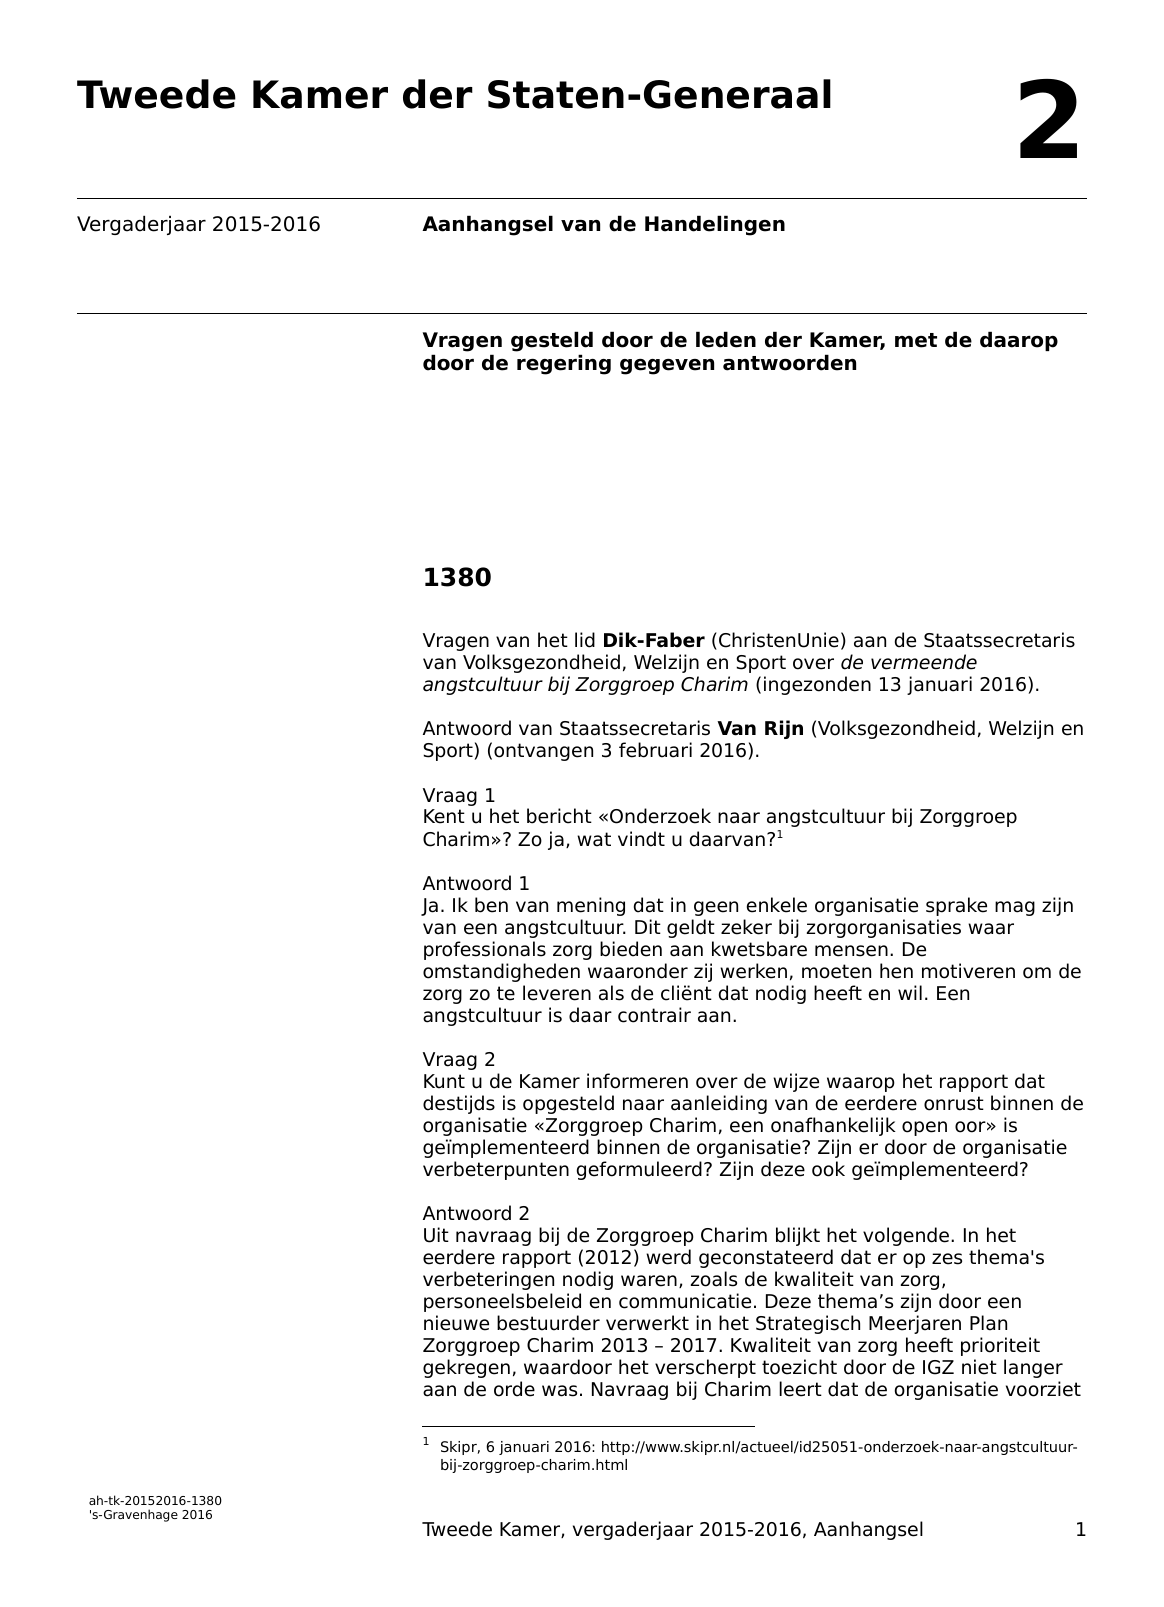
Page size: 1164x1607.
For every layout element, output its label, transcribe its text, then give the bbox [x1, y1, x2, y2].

table_header 2 [886, 59, 1087, 198]
text Antwoord 2 [422, 1203, 1087, 1225]
text Kunt u de Kamer informeren over de wijze waarop het rapport dat destijds is opgesteld naar aanleiding van de eerdere onrust binnen de organisatie «Zorggroep Charim, een onafhankelijk open oor» is geïmplementeerd binnen de organisatie? Zijn er door de organisatie verbeterpunten geformuleerd? Zijn deze ook geïmplementeerd? [422, 1071, 1087, 1181]
text Uit navraag bij de Zorggroep Charim blijkt het volgende. In het eerdere rapport (2012) werd geconstateerd dat er op zes thema's verbeteringen nodig waren, zoals de kwaliteit van zorg, personeelsbeleid en communicatie. Deze thema’s zijn door een nieuwe bestuurder verwerkt in het Strategisch Meerjaren Plan Zorggroep Charim 2013 – 2017. Kwaliteit van zorg heeft prioriteit gekregen, waardoor het verscherpt toezicht door de IGZ niet langer aan de orde was. Navraag bij Charim leert dat de organisatie voorziet [422, 1225, 1087, 1401]
table_cell Vragen gesteld door de leden der Kamer, met de daarop door de regering gegeven antwoorden [422, 314, 1087, 375]
text Vragen van het lid Dik-Faber (ChristenUnie) aan de Staatssecretaris van Volksgezondheid, Welzijn en Sport over de vermeende angstcultuur bij Zorggroep Charim (ingezonden 13 januari 2016). [422, 630, 1087, 696]
text Kent u het bericht «Onderzoek naar angstcultuur bij Zorggroep Charim»? Zo ja, wat vindt u daarvan? [422, 806, 1087, 850]
table_header Tweede Kamer der Staten-Generaal [77, 59, 886, 198]
text Vraag 1 [422, 784, 1087, 806]
text Ja. Ik ben van mening dat in geen enkele organisatie sprake mag zijn van een angstcultuur. Dit geldt zeker bij zorgorganisaties waar professionals zorg bieden aan kwetsbare mensen. De omstandigheden waaronder zij werken, moeten hen motiveren om de zorg zo te leveren als de cliënt dat nodig heeft en wil. Een angstcultuur is daar contrair aan. [422, 894, 1087, 1026]
table_cell Aanhangsel van de Handelingen [422, 199, 1087, 313]
text Skipr, 6 januari 2016: http://www.skipr.nl/actueel/id25051-onderzoek-naar-angstcultuur-bij-zorggroep-charim.html [422, 1435, 1087, 1474]
text Antwoord van Staatssecretaris Van Rijn (Volksgezondheid, Welzijn en Sport) (ontvangen 3 februari 2016). [422, 718, 1087, 762]
table_cell Vergaderjaar 2015-2016 [77, 199, 422, 313]
text Antwoord 1 [422, 873, 1087, 894]
table_cell [77, 314, 422, 375]
text Vraag 2 [422, 1049, 1087, 1071]
text ah-tk-20152016-1380 [88, 1494, 323, 1508]
text 1380 [422, 563, 1087, 592]
text 's-Gravenhage 2016 [88, 1508, 323, 1522]
